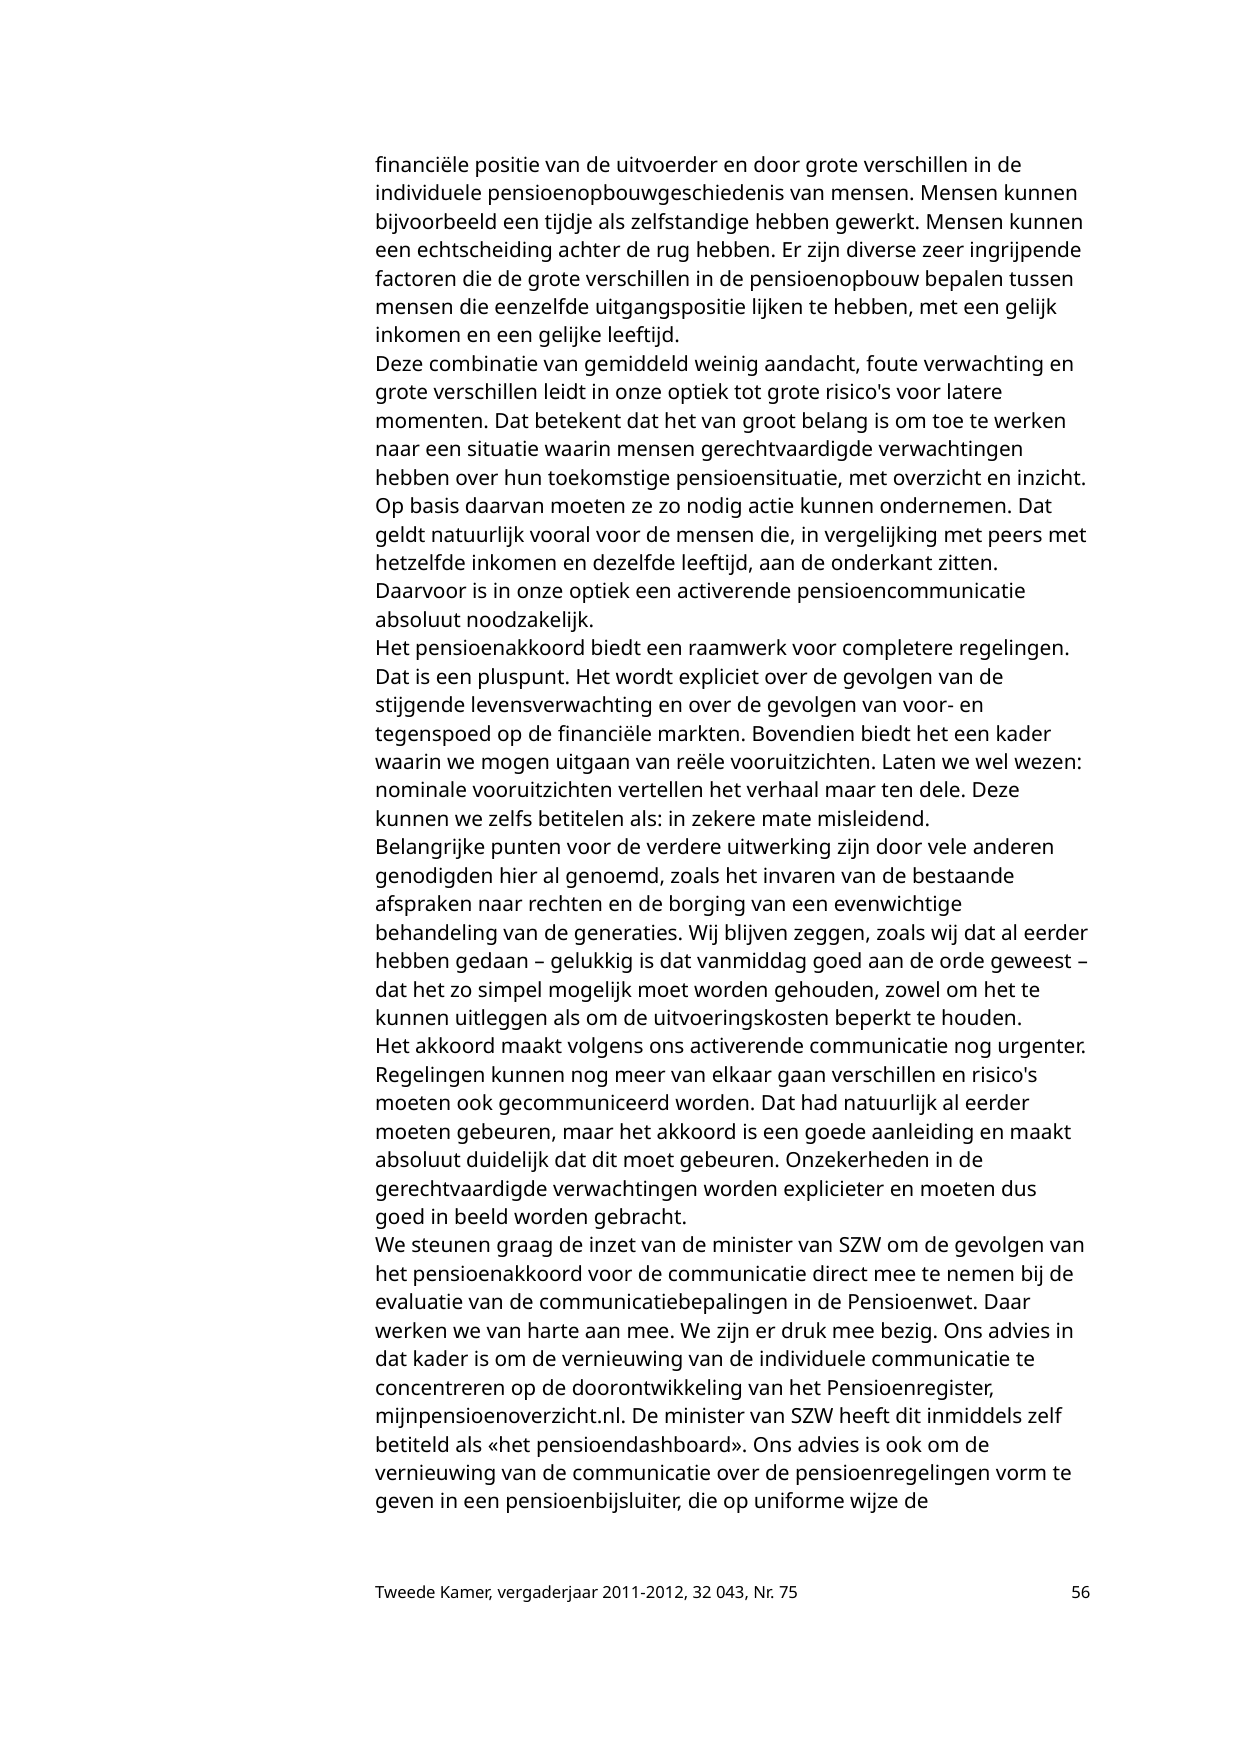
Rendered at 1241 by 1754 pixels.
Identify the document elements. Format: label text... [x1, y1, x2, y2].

text Deze combinatie van gemiddeld weinig aandacht, foute verwachting en grote verschillen leidt in onze optiek tot grote risico's voor latere momenten. Dat betekent dat het van groot belang is om toe te werken naar een situatie waarin mensen gerechtvaardigde verwachtingen hebben over hun toekomstige pensioensituatie, met overzicht en inzicht. Op basis daarvan moeten ze zo nodig actie kunnen ondernemen. Dat geldt natuurlijk vooral voor de mensen die, in vergelijking met peers met hetzelfde inkomen en dezelfde leeftijd, aan de onderkant zitten. Daarvoor is in onze optiek een activerende pensioencommunicatie absoluut noodzakelijk. [375, 349, 1090, 633]
text financiële positie van de uitvoerder en door grote verschillen in de individuele pensioenopbouwgeschiedenis van mensen. Mensen kunnen bijvoorbeeld een tijdje als zelfstandige hebben gewerkt. Mensen kunnen een echtscheiding achter de rug hebben. Er zijn diverse zeer ingrijpende factoren die de grote verschillen in de pensioenopbouw bepalen tussen mensen die eenzelfde uitgangspositie lijken te hebben, met een gelijk inkomen en een gelijke leeftijd. [375, 150, 1090, 349]
text Belangrijke punten voor de verdere uitwerking zijn door vele anderen genodigden hier al genoemd, zoals het invaren van de bestaande afspraken naar rechten en de borging van een evenwichtige behandeling van de generaties. Wij blijven zeggen, zoals wij dat al eerder hebben gedaan – gelukkig is dat vanmiddag goed aan de orde geweest – dat het zo simpel mogelijk moet worden gehouden, zowel om het te kunnen uitleggen als om de uitvoeringskosten beperkt te houden. [375, 832, 1090, 1032]
text Het akkoord maakt volgens ons activerende communicatie nog urgenter. Regelingen kunnen nog meer van elkaar gaan verschillen en risico's moeten ook gecommuniceerd worden. Dat had natuurlijk al eerder moeten gebeuren, maar het akkoord is een goede aanleiding en maakt absoluut duidelijk dat dit moet gebeuren. Onzekerheden in de gerechtvaardigde verwachtingen worden explicieter en moeten dus goed in beeld worden gebracht. [375, 1032, 1090, 1231]
text Het pensioenakkoord biedt een raamwerk voor completere regelingen. Dat is een pluspunt. Het wordt expliciet over de gevolgen van de stijgende levensverwachting en over de gevolgen van voor- en tegenspoed op de financiële markten. Bovendien biedt het een kader waarin we mogen uitgaan van reële vooruitzichten. Laten we wel wezen: nominale vooruitzichten vertellen het verhaal maar ten dele. Deze kunnen we zelfs betitelen als: in zekere mate misleidend. [375, 633, 1090, 832]
text We steunen graag de inzet van de minister van SZW om de gevolgen van het pensioenakkoord voor de communicatie direct mee te nemen bij de evaluatie van de communicatiebepalingen in de Pensioenwet. Daar werken we van harte aan mee. We zijn er druk mee bezig. Ons advies in dat kader is om de vernieuwing van de individuele communicatie te concentreren op de doorontwikkeling van het Pensioenregister, mijnpensioenoverzicht.nl. De minister van SZW heeft dit inmiddels zelf betiteld als «het pensioendashboard». Ons advies is ook om de vernieuwing van de communicatie over de pensioenregelingen vorm te geven in een pensioenbijsluiter, die op uniforme wijze de [375, 1231, 1090, 1515]
